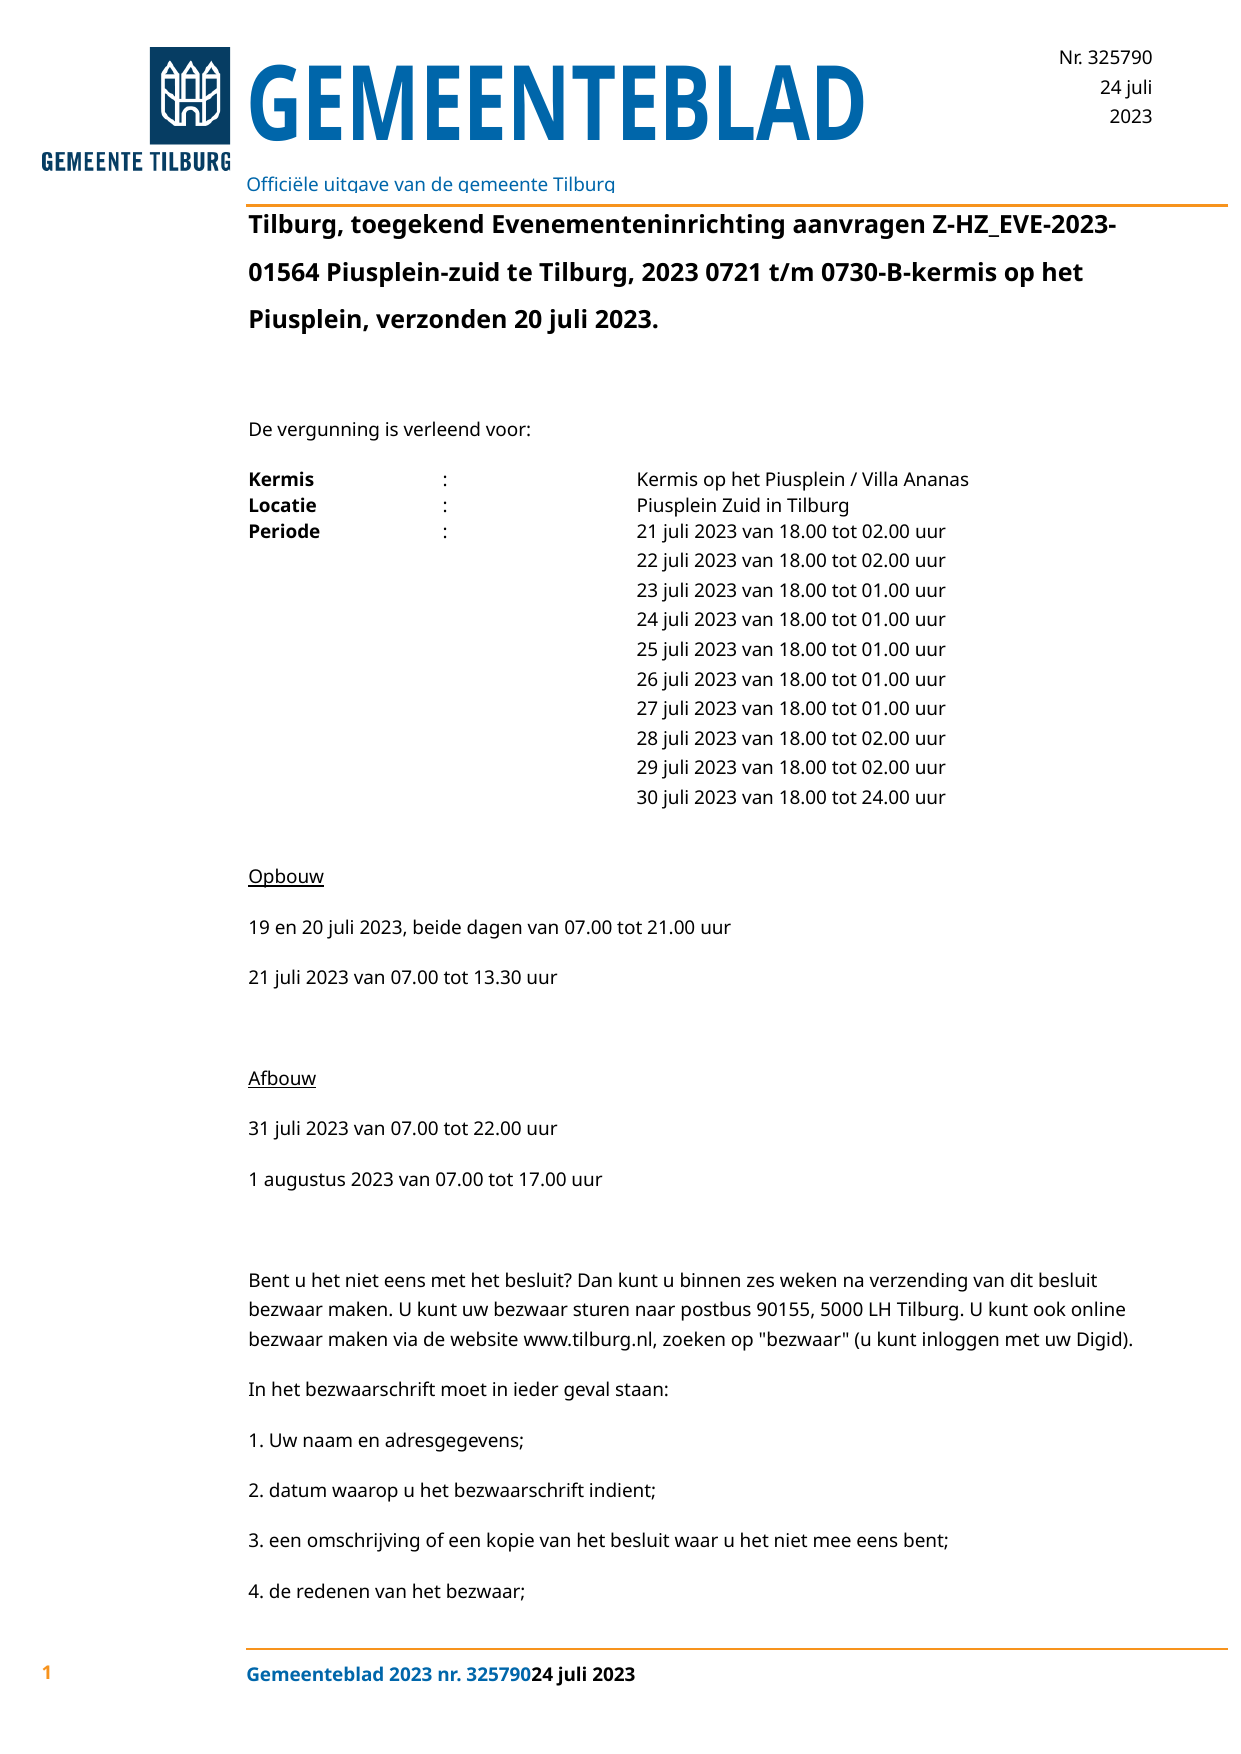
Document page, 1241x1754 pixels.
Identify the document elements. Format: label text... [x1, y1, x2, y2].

text 19 en 20 juli 2023, beide dagen van 07.00 tot 21.00 uur [248, 914, 1152, 940]
table_cell 21 juli 2023 van 18.00 tot 02.00 uur 22 juli 2023 van 18.00 tot 02.00 uur 23 juli 2023 van 18.00 tot 01.00 uur 24 juli 2023 van 18.00 tot 01.00 uur 25 juli 2023 van 18.00 tot 01.00 uur 26 juli 2023 van 18.00 tot 01.00 uur 27 juli 2023 van 18.00 tot 01.00 uur 28 juli 2023 van 18.00 tot 02.00 uur 29 juli 2023 van 18.00 tot 02.00 uur 30 juli 2023 van 18.00 tot 24.00 uur [636, 518, 1152, 810]
text 21 juli 2023 van 07.00 tot 13.30 uur [248, 964, 1152, 990]
text 1 augustus 2023 van 07.00 tot 17.00 uur [248, 1166, 1152, 1192]
table_cell Periode [248, 518, 442, 810]
table_header Kermis [248, 466, 442, 492]
text 1. Uw naam en adresgegevens; [248, 1427, 1152, 1453]
text 3. een omschrijving of een kopie van het besluit waar u het niet mee eens bent; [248, 1528, 1152, 1553]
text Tilburg, toegekend Evenementeninrichting aanvragen Z-HZ_EVE-2023-01564 Piusplein-zuid te Tilburg, 2023 0721 t/m 0730-B-kermis op het Piusplein, verzonden 20 juli 2023. [248, 207, 1152, 336]
text In het bezwaarschrift moet in ieder geval staan: [248, 1376, 1152, 1402]
table_cell Piusplein Zuid in Tilburg [636, 492, 1152, 518]
picture [41, 47, 231, 172]
text Afbouw [248, 1065, 1152, 1091]
table_cell Locatie [248, 492, 442, 518]
table_header Kermis op het Piusplein / Villa Ananas [636, 466, 1152, 492]
table_cell : [442, 492, 636, 518]
text 4. de redenen van het bezwaar; [248, 1578, 1152, 1604]
text Opbouw [248, 863, 1152, 889]
text Bent u het niet eens met het besluit? Dan kunt u binnen zes weken na verzending van dit besluit bezwaar maken. U kunt uw bezwaar sturen naar postbus 90155, 5000 LH Tilburg. U kunt ook online bezwaar maken via de website www.tilburg.nl, zoeken op "bezwaar" (u kunt inloggen met uw Digid). [248, 1267, 1152, 1352]
table_header : [442, 466, 636, 492]
table_cell : [442, 518, 636, 810]
text 2. datum waarop u het bezwaarschrift indient; [248, 1477, 1152, 1503]
text 31 juli 2023 van 07.00 tot 22.00 uur [248, 1116, 1152, 1141]
text De vergunning is verleend voor: [248, 416, 1152, 442]
